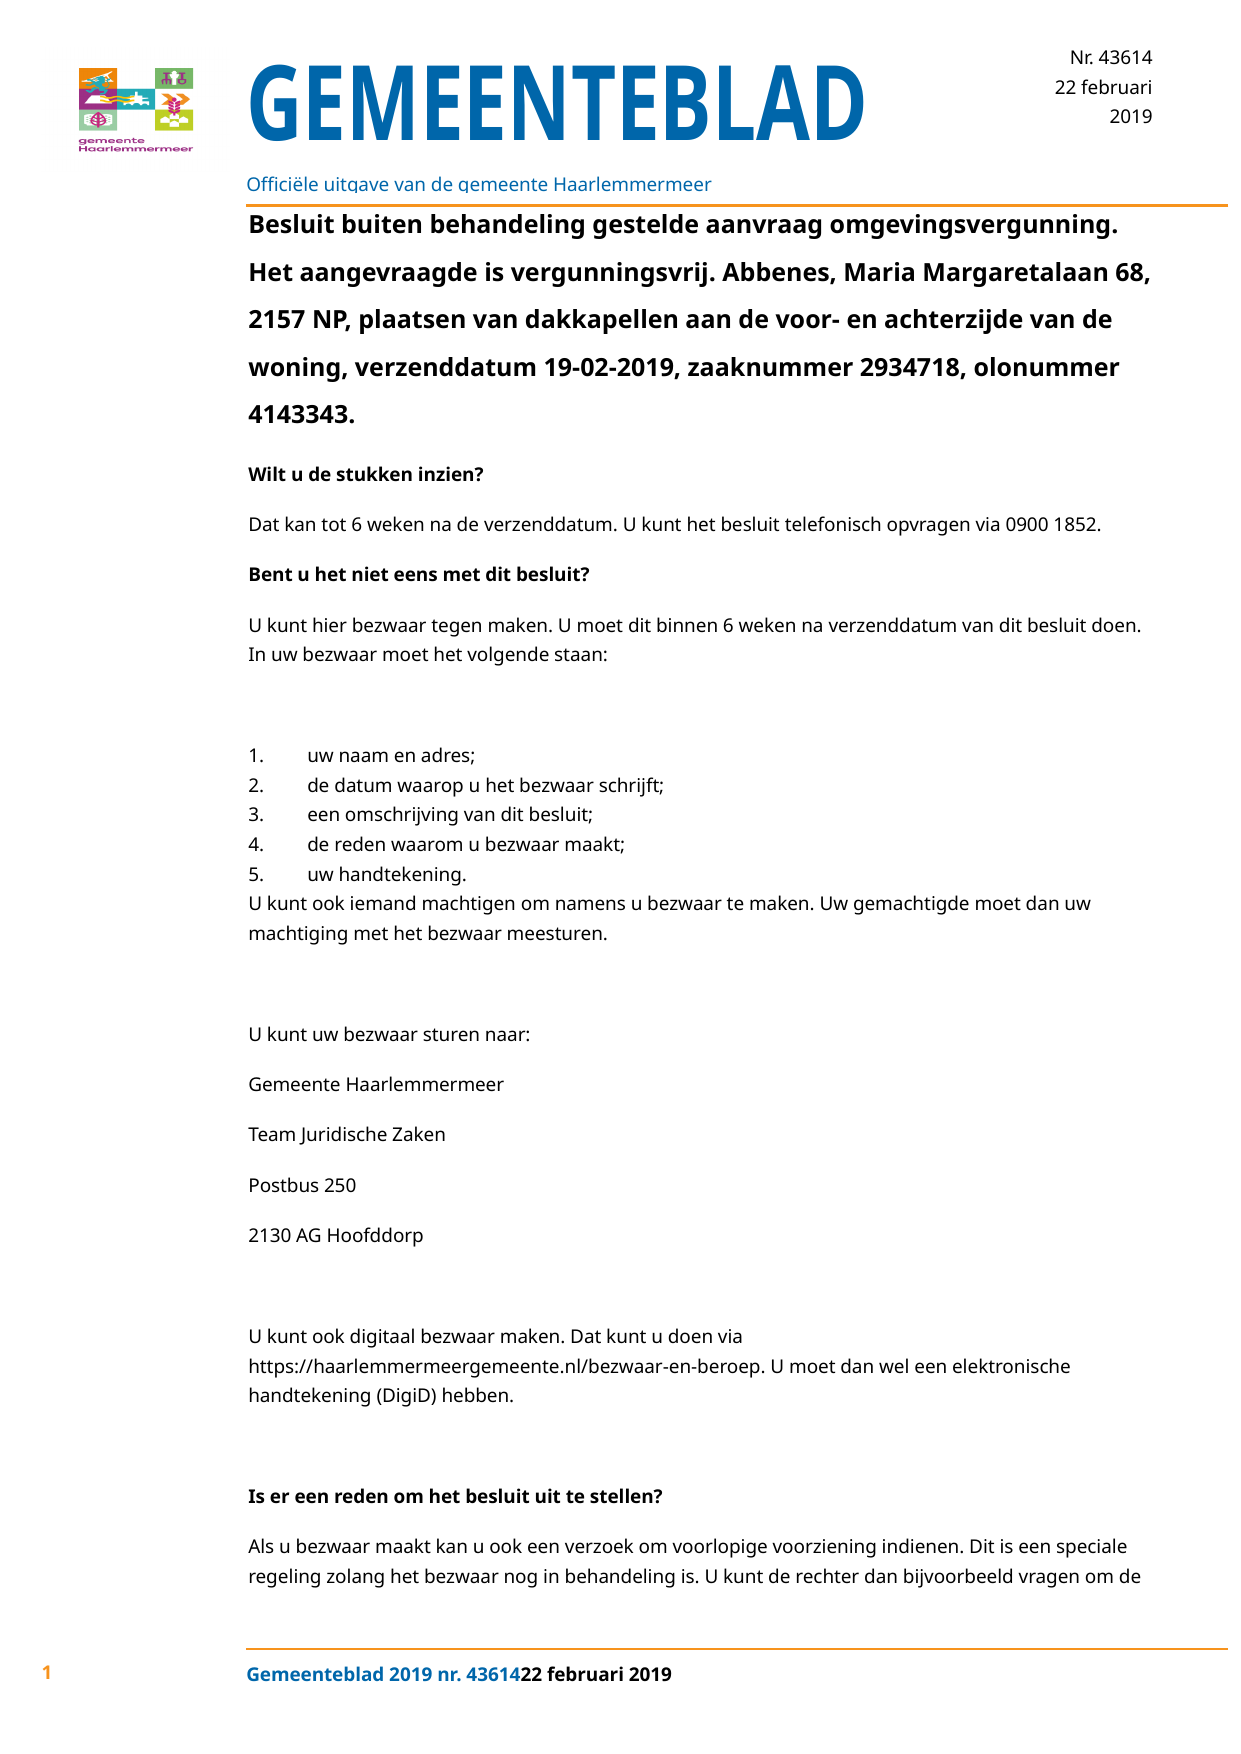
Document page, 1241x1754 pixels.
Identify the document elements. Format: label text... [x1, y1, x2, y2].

list de datum waarop u het bezwaar schrijft; [248, 772, 1152, 798]
text Besluit buiten behandeling gestelde aanvraag omgevingsvergunning. Het aangevraagde is vergunningsvrij. Abbenes, Maria Margaretalaan 68, 2157 NP, plaatsen van dakkapellen aan de voor- en achterzijde van de woning, verzenddatum 19-02-2019, zaaknummer 2934718, olonummer 4143343. [248, 207, 1152, 431]
list uw handtekening. [248, 861, 1152, 886]
text U kunt uw bezwaar sturen naar: [248, 1021, 1152, 1046]
text Is er een reden om het besluit uit te stellen? [248, 1483, 1152, 1509]
text 2130 AG Hoofddorp [248, 1222, 1152, 1248]
text U kunt hier bezwaar tegen maken. U moet dit binnen 6 weken na verzenddatum van dit besluit doen. In uw bezwaar moet het volgende staan: [248, 612, 1152, 667]
text Postbus 250 [248, 1172, 1152, 1198]
list een omschrijving van dit besluit; [248, 802, 1152, 827]
picture [41, 47, 231, 172]
text Team Juridische Zaken [248, 1122, 1152, 1147]
list uw naam en adres; [248, 742, 1152, 768]
text Wilt u de stukken inzien? [248, 461, 1152, 486]
text U kunt ook digitaal bezwaar maken. Dat kunt u doen via https://haarlemmermeergemeente.nl/bezwaar-en-beroep. U moet dan wel een elektronische handtekening (DigiD) hebben. [248, 1323, 1152, 1408]
list de reden waarom u bezwaar maakt; [248, 831, 1152, 857]
text Bent u het niet eens met dit besluit? [248, 562, 1152, 587]
text Als u bezwaar maakt kan u ook een verzoek om voorlopige voorziening indienen. Dit is een speciale regeling zolang het bezwaar nog in behandeling is. U kunt de rechter dan bijvoorbeeld vragen om de [248, 1534, 1152, 1589]
text Dat kan tot 6 weken na de verzenddatum. U kunt het besluit telefonisch opvragen via 0900 1852. [248, 511, 1152, 537]
text U kunt ook iemand machtigen om namens u bezwaar te maken. Uw gemachtigde moet dan uw machtiging met het bezwaar meesturen. [248, 890, 1152, 946]
text Gemeente Haarlemmermeer [248, 1071, 1152, 1097]
